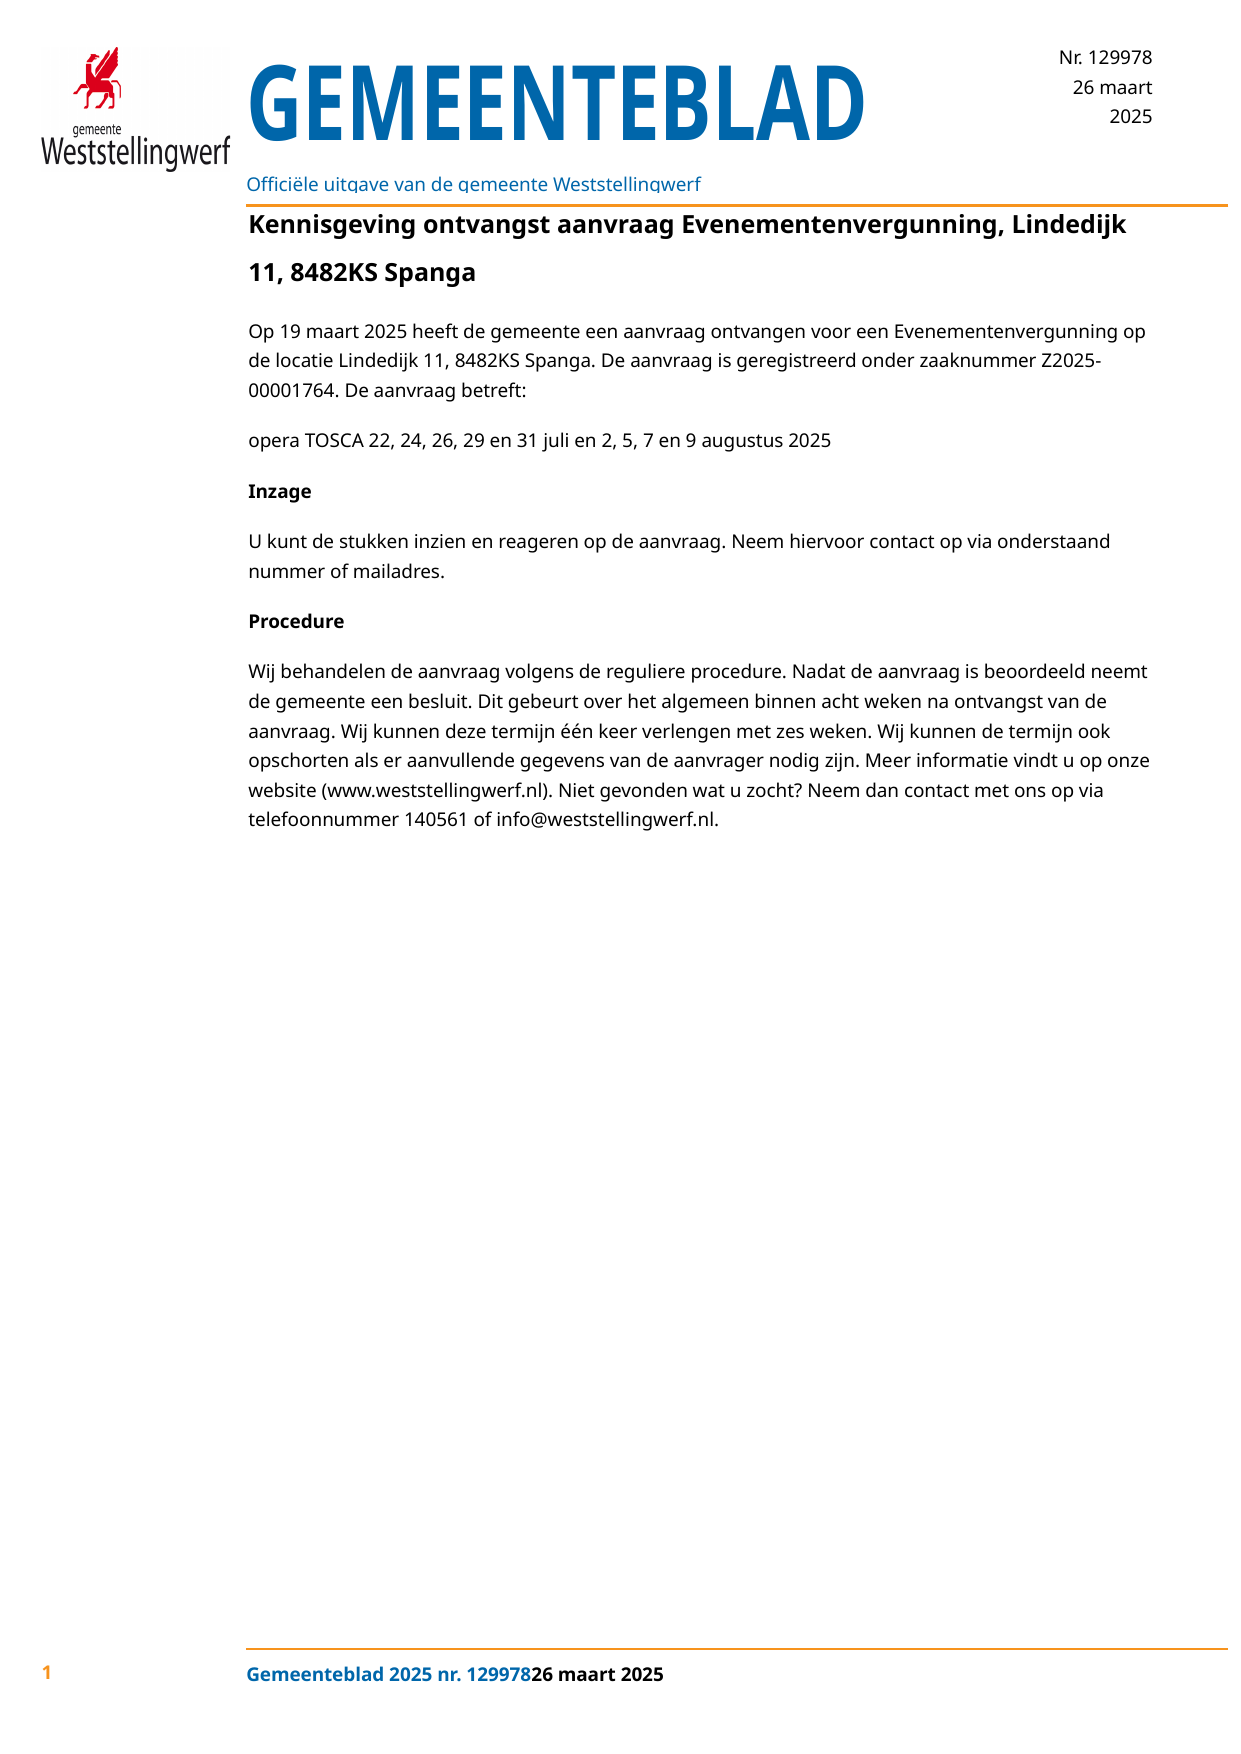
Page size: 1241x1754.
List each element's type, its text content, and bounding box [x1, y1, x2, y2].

text Wij behandelen de aanvraag volgens de reguliere procedure. Nadat de aanvraag is beoordeeld neemt de gemeente een besluit. Dit gebeurt over het algemeen binnen acht weken na ontvangst van de aanvraag. Wij kunnen deze termijn één keer verlengen met zes weken. Wij kunnen de termijn ook opschorten als er aanvullende gegevens van de aanvrager nodig zijn. Meer informatie vindt u op onze website (www.weststellingwerf.nl). Niet gevonden wat u zocht? Neem dan contact met ons op via telefoonnummer 140561 of info@weststellingwerf.nl. [248, 659, 1152, 832]
text Procedure [248, 608, 1152, 634]
text opera TOSCA 22, 24, 26, 29 en 31 juli en 2, 5, 7 en 9 augustus 2025 [248, 427, 1152, 453]
text Op 19 maart 2025 heeft de gemeente een aanvraag ontvangen voor een Evenementenvergunning op de locatie Lindedijk 11, 8482KS Spanga. De aanvraag is geregistreerd onder zaaknummer Z2025-00001764. De aanvraag betreft: [248, 318, 1152, 403]
text Inzage [248, 478, 1152, 504]
text U kunt de stukken inzien en reageren op de aanvraag. Neem hiervoor contact op via onderstaand nummer of mailadres. [248, 528, 1152, 584]
picture [41, 47, 231, 172]
text Kennisgeving ontvangst aanvraag Evenementenvergunning, Lindedijk 11, 8482KS Spanga [248, 207, 1152, 288]
